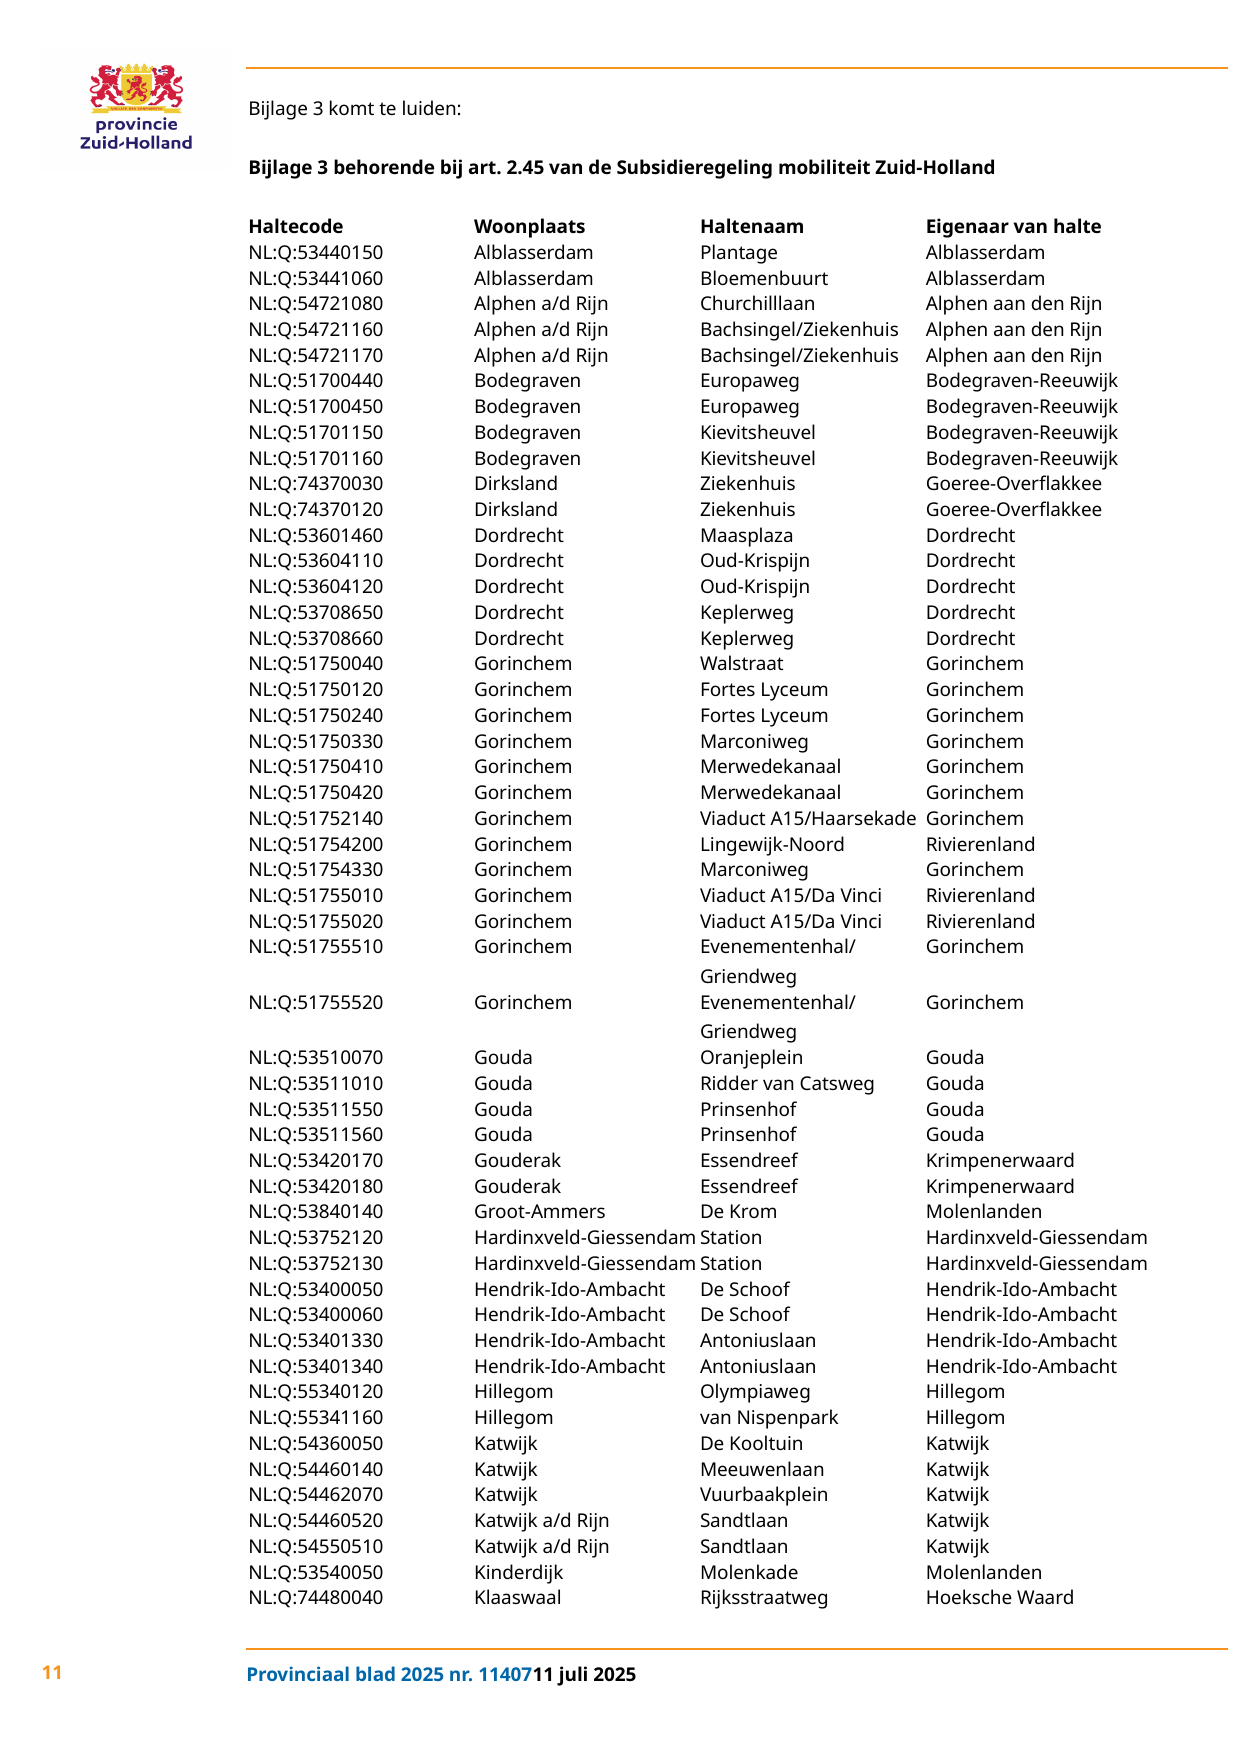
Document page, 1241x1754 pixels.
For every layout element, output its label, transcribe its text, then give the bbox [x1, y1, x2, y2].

table_cell NL:Q:54721170 [248, 342, 474, 368]
table_cell NL:Q:51755510 [248, 934, 474, 989]
table_cell NL:Q:51754330 [248, 856, 474, 882]
table_cell De Schoof [700, 1302, 926, 1327]
table_cell Hendrik-Ido-Ambacht [926, 1353, 1152, 1379]
table_cell Gouderak [474, 1173, 700, 1199]
table_cell Meeuwenlaan [700, 1456, 926, 1482]
table_cell Essendreef [700, 1173, 926, 1199]
table_cell Molenkade [700, 1559, 926, 1584]
table_cell Goeree-Overflakkee [926, 496, 1152, 522]
text Bijlage 3 komt te luiden: [248, 95, 1152, 121]
table_cell Merwedekanaal [700, 754, 926, 779]
table_cell Rivierenland [926, 882, 1152, 908]
table_cell Gorinchem [926, 934, 1152, 989]
table_cell Alphen aan den Rijn [926, 342, 1152, 368]
table_cell NL:Q:53604120 [248, 574, 474, 599]
table_cell Dordrecht [926, 522, 1152, 548]
table_cell Antoniuslaan [700, 1353, 926, 1379]
table_cell Plantage [700, 239, 926, 265]
table_cell Katwijk [474, 1482, 700, 1507]
table_cell Gorinchem [474, 754, 700, 779]
table_cell Bodegraven-Reeuwijk [926, 393, 1152, 419]
table_cell Dordrecht [926, 599, 1152, 625]
table_cell Gouderak [474, 1147, 700, 1173]
table_cell NL:Q:55340120 [248, 1379, 474, 1404]
table_cell Ziekenhuis [700, 471, 926, 496]
table_cell NL:Q:51701150 [248, 419, 474, 445]
table_cell Gouda [474, 1044, 700, 1070]
table_cell Gouda [926, 1096, 1152, 1121]
picture [41, 47, 231, 172]
table_cell Gorinchem [474, 831, 700, 856]
table_cell Gouda [474, 1096, 700, 1121]
table_cell Gouda [474, 1070, 700, 1096]
table_cell De Schoof [700, 1276, 926, 1302]
table_cell Gorinchem [474, 702, 700, 728]
table_cell Bodegraven [474, 368, 700, 393]
table_cell Marconiweg [700, 728, 926, 753]
table_cell Marconiweg [700, 856, 926, 882]
table_cell Krimpenerwaard [926, 1147, 1152, 1173]
table_cell NL:Q:53510070 [248, 1044, 474, 1070]
table_cell Katwijk [926, 1508, 1152, 1533]
table_cell Hardinxveld-Giessendam [474, 1250, 700, 1276]
table_cell NL:Q:53511560 [248, 1121, 474, 1147]
table_cell Olympiaweg [700, 1379, 926, 1404]
table_header Eigenaar van halte [926, 213, 1152, 239]
table_cell NL:Q:53440150 [248, 239, 474, 265]
table_cell NL:Q:53752120 [248, 1224, 474, 1250]
table_cell Prinsenhof [700, 1096, 926, 1121]
table_cell NL:Q:53708660 [248, 625, 474, 651]
table_cell Katwijk [474, 1430, 700, 1456]
table_cell Alblasserdam [926, 239, 1152, 265]
table_cell Katwijk [926, 1482, 1152, 1507]
table_cell Alphen a/d Rijn [474, 342, 700, 368]
table_cell Fortes Lyceum [700, 702, 926, 728]
table_cell Sandtlaan [700, 1508, 926, 1533]
table_cell Alphen aan den Rijn [926, 316, 1152, 342]
table_cell NL:Q:51750240 [248, 702, 474, 728]
table_cell Hardinxveld-Giessendam [474, 1224, 700, 1250]
table_cell Walstraat [700, 651, 926, 676]
table_cell Lingewijk-Noord [700, 831, 926, 856]
table_cell NL:Q:53511010 [248, 1070, 474, 1096]
table_cell Bodegraven-Reeuwijk [926, 419, 1152, 445]
table_cell NL:Q:53401330 [248, 1327, 474, 1353]
table_header Haltecode [248, 213, 474, 239]
table_cell Gorinchem [926, 702, 1152, 728]
table_cell Bachsingel/Ziekenhuis [700, 342, 926, 368]
table_cell Evenementenhal/Griendweg [700, 989, 926, 1044]
table_cell Rivierenland [926, 831, 1152, 856]
table_cell Hendrik-Ido-Ambacht [926, 1302, 1152, 1327]
table_cell Katwijk [474, 1456, 700, 1482]
table_cell NL:Q:51750120 [248, 676, 474, 702]
table_cell Bodegraven-Reeuwijk [926, 445, 1152, 471]
table_cell NL:Q:51700450 [248, 393, 474, 419]
table_cell Alblasserdam [474, 265, 700, 290]
table_cell Katwijk a/d Rijn [474, 1533, 700, 1559]
table_cell Europaweg [700, 368, 926, 393]
table_cell Rivierenland [926, 908, 1152, 934]
table_cell Bodegraven-Reeuwijk [926, 368, 1152, 393]
table_cell Bodegraven [474, 393, 700, 419]
table_cell NL:Q:54721160 [248, 316, 474, 342]
table_cell Gorinchem [474, 856, 700, 882]
table_cell Gouda [926, 1044, 1152, 1070]
table_cell Gorinchem [474, 934, 700, 989]
table_cell De Krom [700, 1199, 926, 1224]
table_cell Hendrik-Ido-Ambacht [474, 1302, 700, 1327]
table_cell Gouda [926, 1070, 1152, 1096]
table_cell Gorinchem [926, 779, 1152, 805]
table_cell Viaduct A15/Da Vinci [700, 882, 926, 908]
table_cell Bodegraven [474, 419, 700, 445]
text Bijlage 3 behorende bij art. 2.45 van de Subsidieregeling mobiliteit Zuid-Holland [248, 154, 1152, 180]
table_cell Europaweg [700, 393, 926, 419]
table_cell NL:Q:53840140 [248, 1199, 474, 1224]
table_cell NL:Q:51754200 [248, 831, 474, 856]
table_cell NL:Q:51750330 [248, 728, 474, 753]
table_cell NL:Q:51755010 [248, 882, 474, 908]
table_cell NL:Q:54550510 [248, 1533, 474, 1559]
table_cell Sandtlaan [700, 1533, 926, 1559]
table_cell Keplerweg [700, 625, 926, 651]
table_cell Hardinxveld-Giessendam [926, 1224, 1152, 1250]
table_cell Fortes Lyceum [700, 676, 926, 702]
table_cell Gorinchem [474, 779, 700, 805]
table_cell Hillegom [926, 1405, 1152, 1430]
table_cell Dordrecht [926, 548, 1152, 573]
table_cell Gorinchem [926, 651, 1152, 676]
table_cell NL:Q:53420180 [248, 1173, 474, 1199]
table_cell Gorinchem [926, 856, 1152, 882]
table_cell Rijksstraatweg [700, 1585, 926, 1610]
table_cell Merwedekanaal [700, 779, 926, 805]
table_cell Molenlanden [926, 1199, 1152, 1224]
table_cell Gorinchem [926, 728, 1152, 753]
table_cell Bachsingel/Ziekenhuis [700, 316, 926, 342]
table_cell NL:Q:51755020 [248, 908, 474, 934]
table_cell Alphen a/d Rijn [474, 316, 700, 342]
table_cell NL:Q:51700440 [248, 368, 474, 393]
table_cell Dordrecht [474, 599, 700, 625]
table_cell Hendrik-Ido-Ambacht [926, 1276, 1152, 1302]
table_cell NL:Q:74370030 [248, 471, 474, 496]
table_cell Kievitsheuvel [700, 419, 926, 445]
table_cell NL:Q:74480040 [248, 1585, 474, 1610]
table_cell Klaaswaal [474, 1585, 700, 1610]
table_cell Station [700, 1250, 926, 1276]
table_cell Krimpenerwaard [926, 1173, 1152, 1199]
table_cell Kievitsheuvel [700, 445, 926, 471]
table_cell Gouda [926, 1121, 1152, 1147]
table_cell NL:Q:53708650 [248, 599, 474, 625]
table_cell Alblasserdam [474, 239, 700, 265]
table_cell Prinsenhof [700, 1121, 926, 1147]
table_cell Oud-Krispijn [700, 574, 926, 599]
table_cell NL:Q:53401340 [248, 1353, 474, 1379]
table_cell Ziekenhuis [700, 496, 926, 522]
table_cell Goeree-Overflakkee [926, 471, 1152, 496]
table_cell Gorinchem [926, 805, 1152, 831]
table_cell Gorinchem [474, 728, 700, 753]
table_cell NL:Q:54360050 [248, 1430, 474, 1456]
table_cell van Nispenpark [700, 1405, 926, 1430]
table_cell NL:Q:51750410 [248, 754, 474, 779]
table_cell NL:Q:54460520 [248, 1508, 474, 1533]
table_cell Dordrecht [926, 574, 1152, 599]
table_cell Gouda [474, 1121, 700, 1147]
table_cell NL:Q:74370120 [248, 496, 474, 522]
table_cell NL:Q:51752140 [248, 805, 474, 831]
table_cell Bodegraven [474, 445, 700, 471]
table_cell De Kooltuin [700, 1430, 926, 1456]
table_header Haltenaam [700, 213, 926, 239]
table_cell Katwijk [926, 1533, 1152, 1559]
table_cell Gorinchem [474, 805, 700, 831]
table_cell NL:Q:51755520 [248, 989, 474, 1044]
table_cell NL:Q:51701160 [248, 445, 474, 471]
table_cell Hardinxveld-Giessendam [926, 1250, 1152, 1276]
table_cell NL:Q:54460140 [248, 1456, 474, 1482]
table_header Woonplaats [474, 213, 700, 239]
table_cell Oud-Krispijn [700, 548, 926, 573]
table_cell Katwijk a/d Rijn [474, 1508, 700, 1533]
table_cell Gorinchem [474, 676, 700, 702]
table_cell NL:Q:51750420 [248, 779, 474, 805]
table_cell Churchilllaan [700, 290, 926, 316]
table_cell Hendrik-Ido-Ambacht [474, 1276, 700, 1302]
table_cell Gorinchem [926, 754, 1152, 779]
table_cell Dordrecht [474, 548, 700, 573]
table_cell NL:Q:54721080 [248, 290, 474, 316]
table_cell Hendrik-Ido-Ambacht [474, 1353, 700, 1379]
table_cell Gorinchem [926, 676, 1152, 702]
table_cell NL:Q:53420170 [248, 1147, 474, 1173]
table_cell Katwijk [926, 1456, 1152, 1482]
table_cell Station [700, 1224, 926, 1250]
table_cell Antoniuslaan [700, 1327, 926, 1353]
table_cell Essendreef [700, 1147, 926, 1173]
table_cell Kinderdijk [474, 1559, 700, 1584]
table_cell Bloemenbuurt [700, 265, 926, 290]
table_cell Gorinchem [474, 651, 700, 676]
table_cell NL:Q:55341160 [248, 1405, 474, 1430]
table_cell Evenementenhal/Griendweg [700, 934, 926, 989]
table_cell Alphen a/d Rijn [474, 290, 700, 316]
table_cell Dordrecht [474, 574, 700, 599]
table_cell Hillegom [474, 1379, 700, 1404]
table_cell Viaduct A15/Da Vinci [700, 908, 926, 934]
table_cell NL:Q:53604110 [248, 548, 474, 573]
table_cell Hendrik-Ido-Ambacht [474, 1327, 700, 1353]
table_cell Viaduct A15/Haarsekade [700, 805, 926, 831]
table_cell NL:Q:54462070 [248, 1482, 474, 1507]
table_cell Dordrecht [474, 625, 700, 651]
table_cell Dordrecht [474, 522, 700, 548]
table_cell Katwijk [926, 1430, 1152, 1456]
table_cell NL:Q:51750040 [248, 651, 474, 676]
table_cell Hillegom [926, 1379, 1152, 1404]
table_cell NL:Q:53601460 [248, 522, 474, 548]
table_cell NL:Q:53441060 [248, 265, 474, 290]
table_cell Gorinchem [474, 989, 700, 1044]
table_cell Vuurbaakplein [700, 1482, 926, 1507]
table_cell Ridder van Catsweg [700, 1070, 926, 1096]
table_cell Alphen aan den Rijn [926, 290, 1152, 316]
table_cell NL:Q:53400060 [248, 1302, 474, 1327]
table_cell Groot-Ammers [474, 1199, 700, 1224]
table_cell NL:Q:53400050 [248, 1276, 474, 1302]
table_cell NL:Q:53511550 [248, 1096, 474, 1121]
table_cell Keplerweg [700, 599, 926, 625]
table_cell NL:Q:53540050 [248, 1559, 474, 1584]
table_cell Hoeksche Waard [926, 1585, 1152, 1610]
table_cell Molenlanden [926, 1559, 1152, 1584]
table_cell NL:Q:53752130 [248, 1250, 474, 1276]
table_cell Dirksland [474, 496, 700, 522]
table_cell Hendrik-Ido-Ambacht [926, 1327, 1152, 1353]
table_cell Oranjeplein [700, 1044, 926, 1070]
table_cell Gorinchem [926, 989, 1152, 1044]
table_cell Gorinchem [474, 908, 700, 934]
table_cell Alblasserdam [926, 265, 1152, 290]
table_cell Maasplaza [700, 522, 926, 548]
table_cell Gorinchem [474, 882, 700, 908]
table_cell Dirksland [474, 471, 700, 496]
table_cell Hillegom [474, 1405, 700, 1430]
table_cell Dordrecht [926, 625, 1152, 651]
